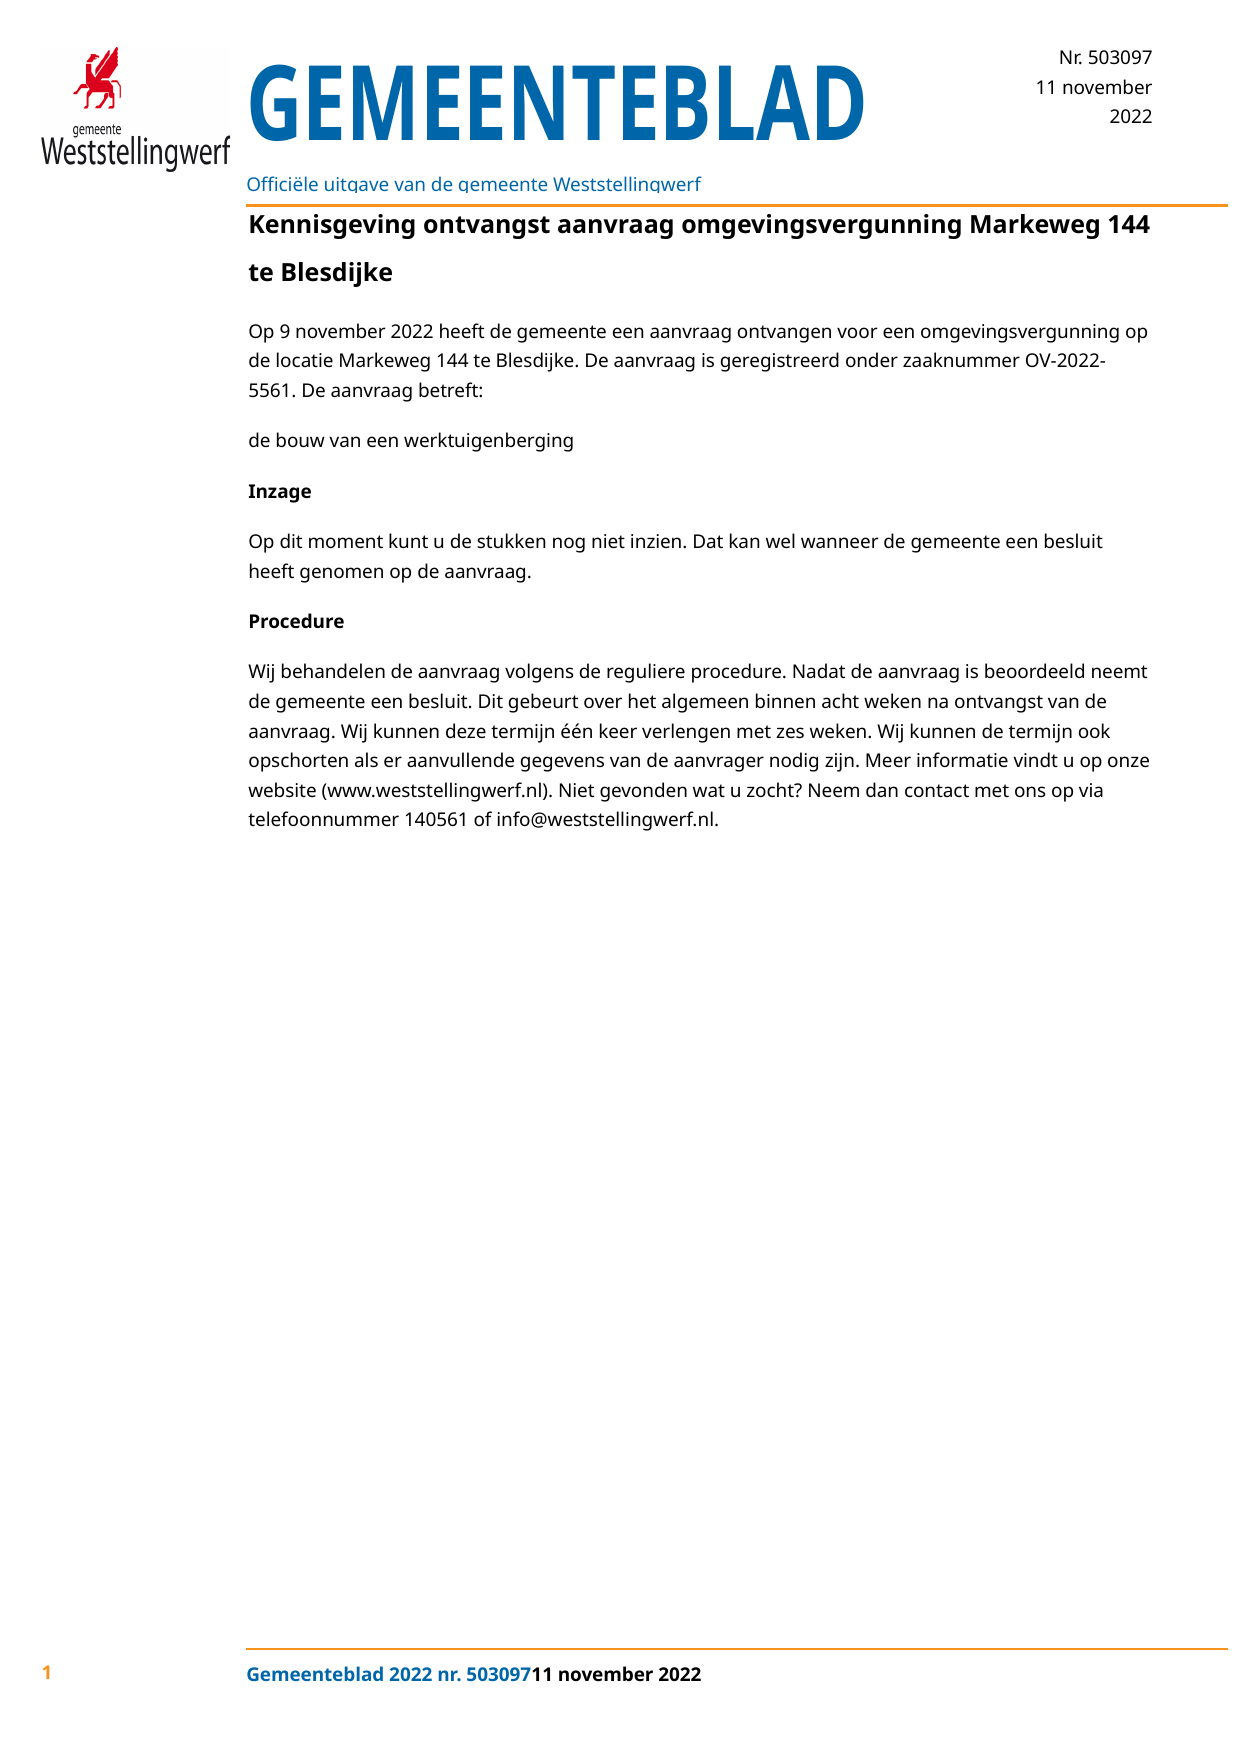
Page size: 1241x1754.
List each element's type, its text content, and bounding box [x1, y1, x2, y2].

text Op dit moment kunt u de stukken nog niet inzien. Dat kan wel wanneer de gemeente een besluit heeft genomen op de aanvraag. [248, 528, 1152, 584]
text de bouw van een werktuigenberging [248, 427, 1152, 453]
text Procedure [248, 608, 1152, 634]
text Wij behandelen de aanvraag volgens de reguliere procedure. Nadat de aanvraag is beoordeeld neemt de gemeente een besluit. Dit gebeurt over het algemeen binnen acht weken na ontvangst van de aanvraag. Wij kunnen deze termijn één keer verlengen met zes weken. Wij kunnen de termijn ook opschorten als er aanvullende gegevens van de aanvrager nodig zijn. Meer informatie vindt u op onze website (www.weststellingwerf.nl). Niet gevonden wat u zocht? Neem dan contact met ons op via telefoonnummer 140561 of info@weststellingwerf.nl. [248, 659, 1152, 832]
text Kennisgeving ontvangst aanvraag omgevingsvergunning Markeweg 144 te Blesdijke [248, 207, 1152, 288]
text Inzage [248, 478, 1152, 504]
picture [41, 47, 231, 172]
text Op 9 november 2022 heeft de gemeente een aanvraag ontvangen voor een omgevingsvergunning op de locatie Markeweg 144 te Blesdijke. De aanvraag is geregistreerd onder zaaknummer OV-2022-5561. De aanvraag betreft: [248, 318, 1152, 403]
